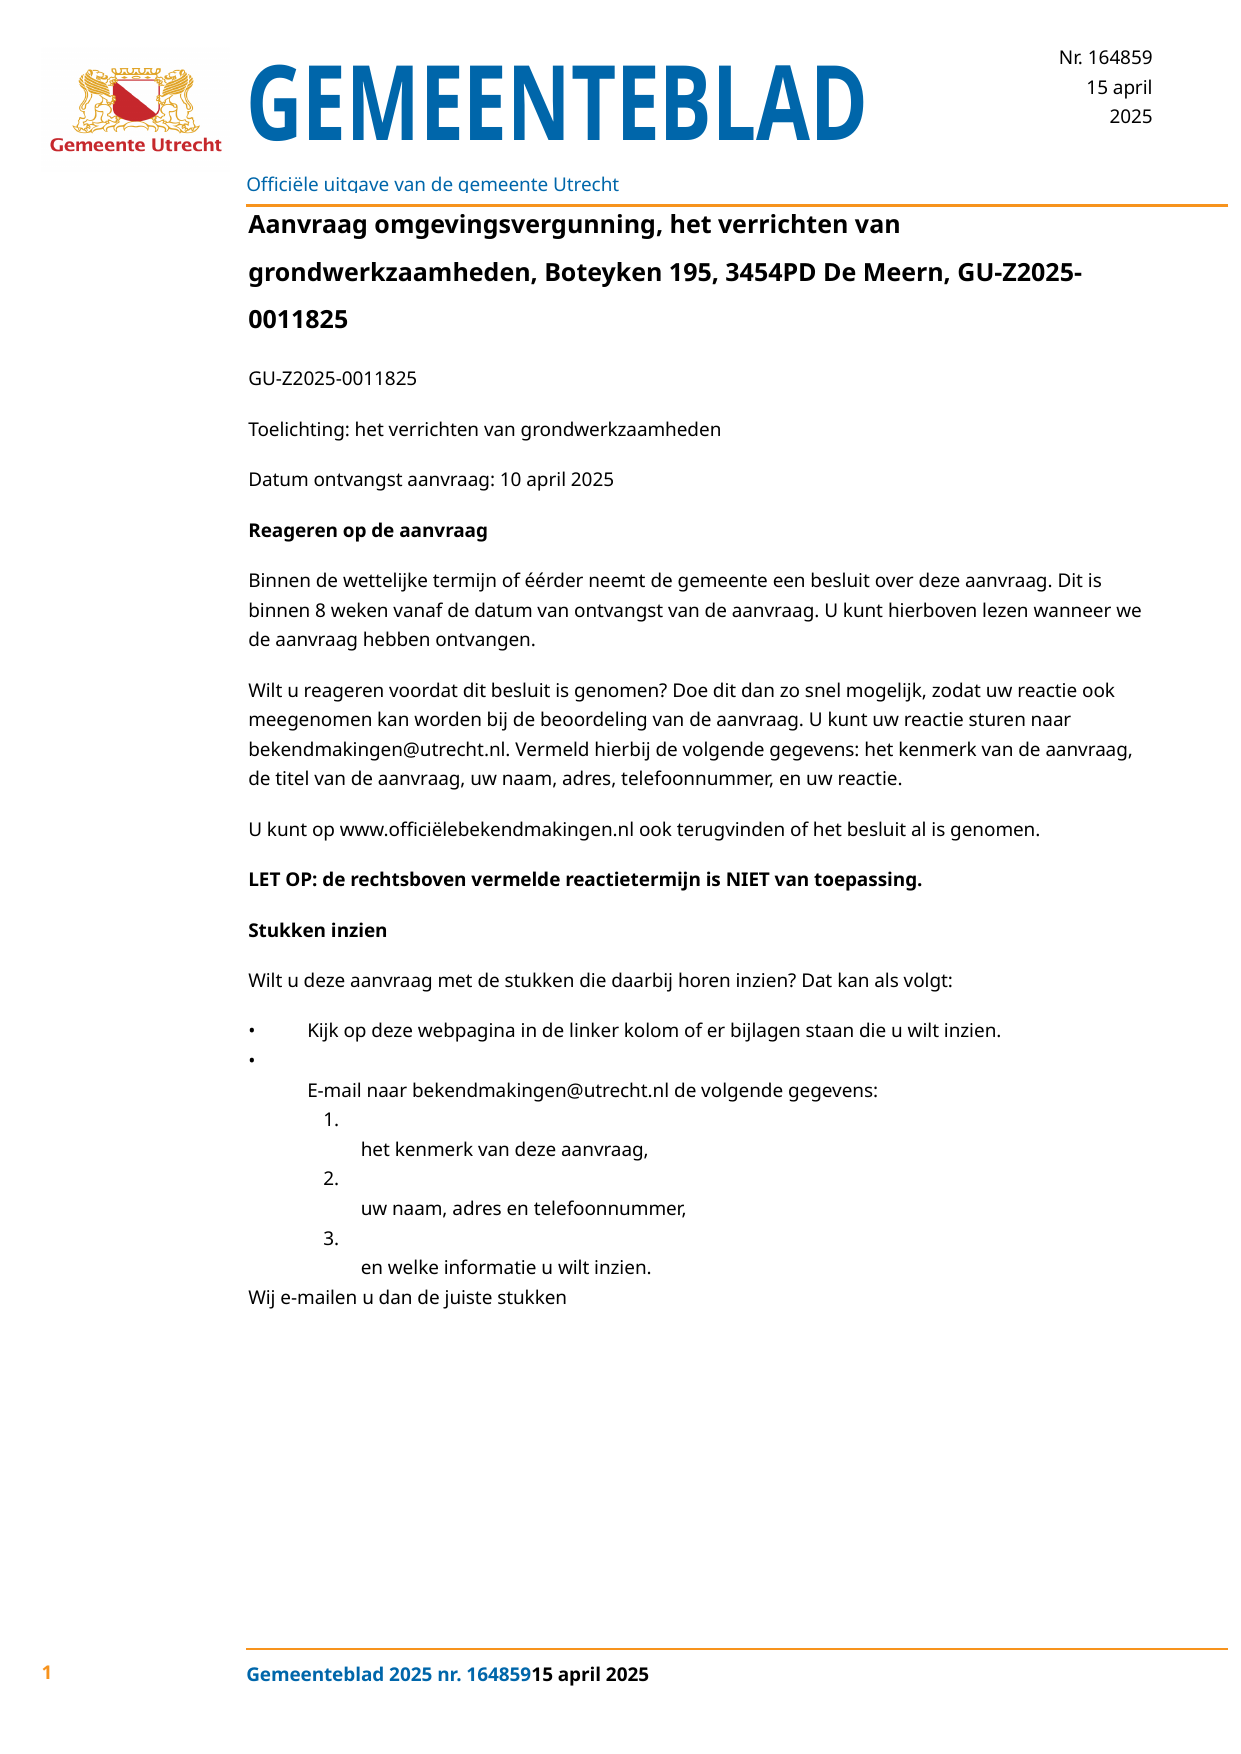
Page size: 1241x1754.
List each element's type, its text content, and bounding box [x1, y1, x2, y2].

text Toelichting: het verrichten van grondwerkzaamheden [248, 416, 1152, 442]
list en welke informatie u wilt inzien. [323, 1254, 1152, 1280]
list uw naam, adres en telefoonnummer, [323, 1195, 1152, 1221]
text GU-Z2025-0011825 [248, 366, 1152, 391]
text U kunt op www.officiëlebekendmakingen.nl ook terugvinden of het besluit al is genomen. [248, 816, 1152, 842]
text Reageren op de aanvraag [248, 517, 1152, 542]
text Datum ontvangst aanvraag: 10 april 2025 [248, 466, 1152, 492]
text Wij e-mailen u dan de juiste stukken [248, 1284, 1152, 1309]
text Wilt u deze aanvraag met de stukken die daarbij horen inzien? Dat kan als volgt: [248, 967, 1152, 993]
text Aanvraag omgevingsvergunning, het verrichten van grondwerkzaamheden, Boteyken 195, 3454PD De Meern, GU-Z2025-0011825 [248, 207, 1152, 336]
list E-mail naar bekendmakingen@utrecht.nl de volgende gegevens: [248, 1077, 1152, 1102]
text Wilt u reageren voordat dit besluit is genomen? Doe dit dan zo snel mogelijk, zodat uw reactie ook meegenomen kan worden bij de beoordeling van de aanvraag. U kunt uw reactie sturen naar bekendmakingen@utrecht.nl. Vermeld hierbij de volgende gegevens: het kenmerk van de aanvraag, de titel van de aanvraag, uw naam, adres, telefoonnummer, en uw reactie. [248, 677, 1152, 791]
text Stukken inzien [248, 917, 1152, 942]
list Kijk op deze webpagina in de linker kolom of er bijlagen staan die u wilt inzien. [248, 1018, 1152, 1043]
text LET OP: de rechtsboven vermelde reactietermijn is NIET van toepassing. [248, 866, 1152, 892]
text Binnen de wettelijke termijn of éérder neemt de gemeente een besluit over deze aanvraag. Dit is binnen 8 weken vanaf de datum van ontvangst van de aanvraag. U kunt hierboven lezen wanneer we de aanvraag hebben ontvangen. [248, 567, 1152, 652]
list het kenmerk van deze aanvraag, [323, 1136, 1152, 1162]
picture [41, 47, 231, 172]
